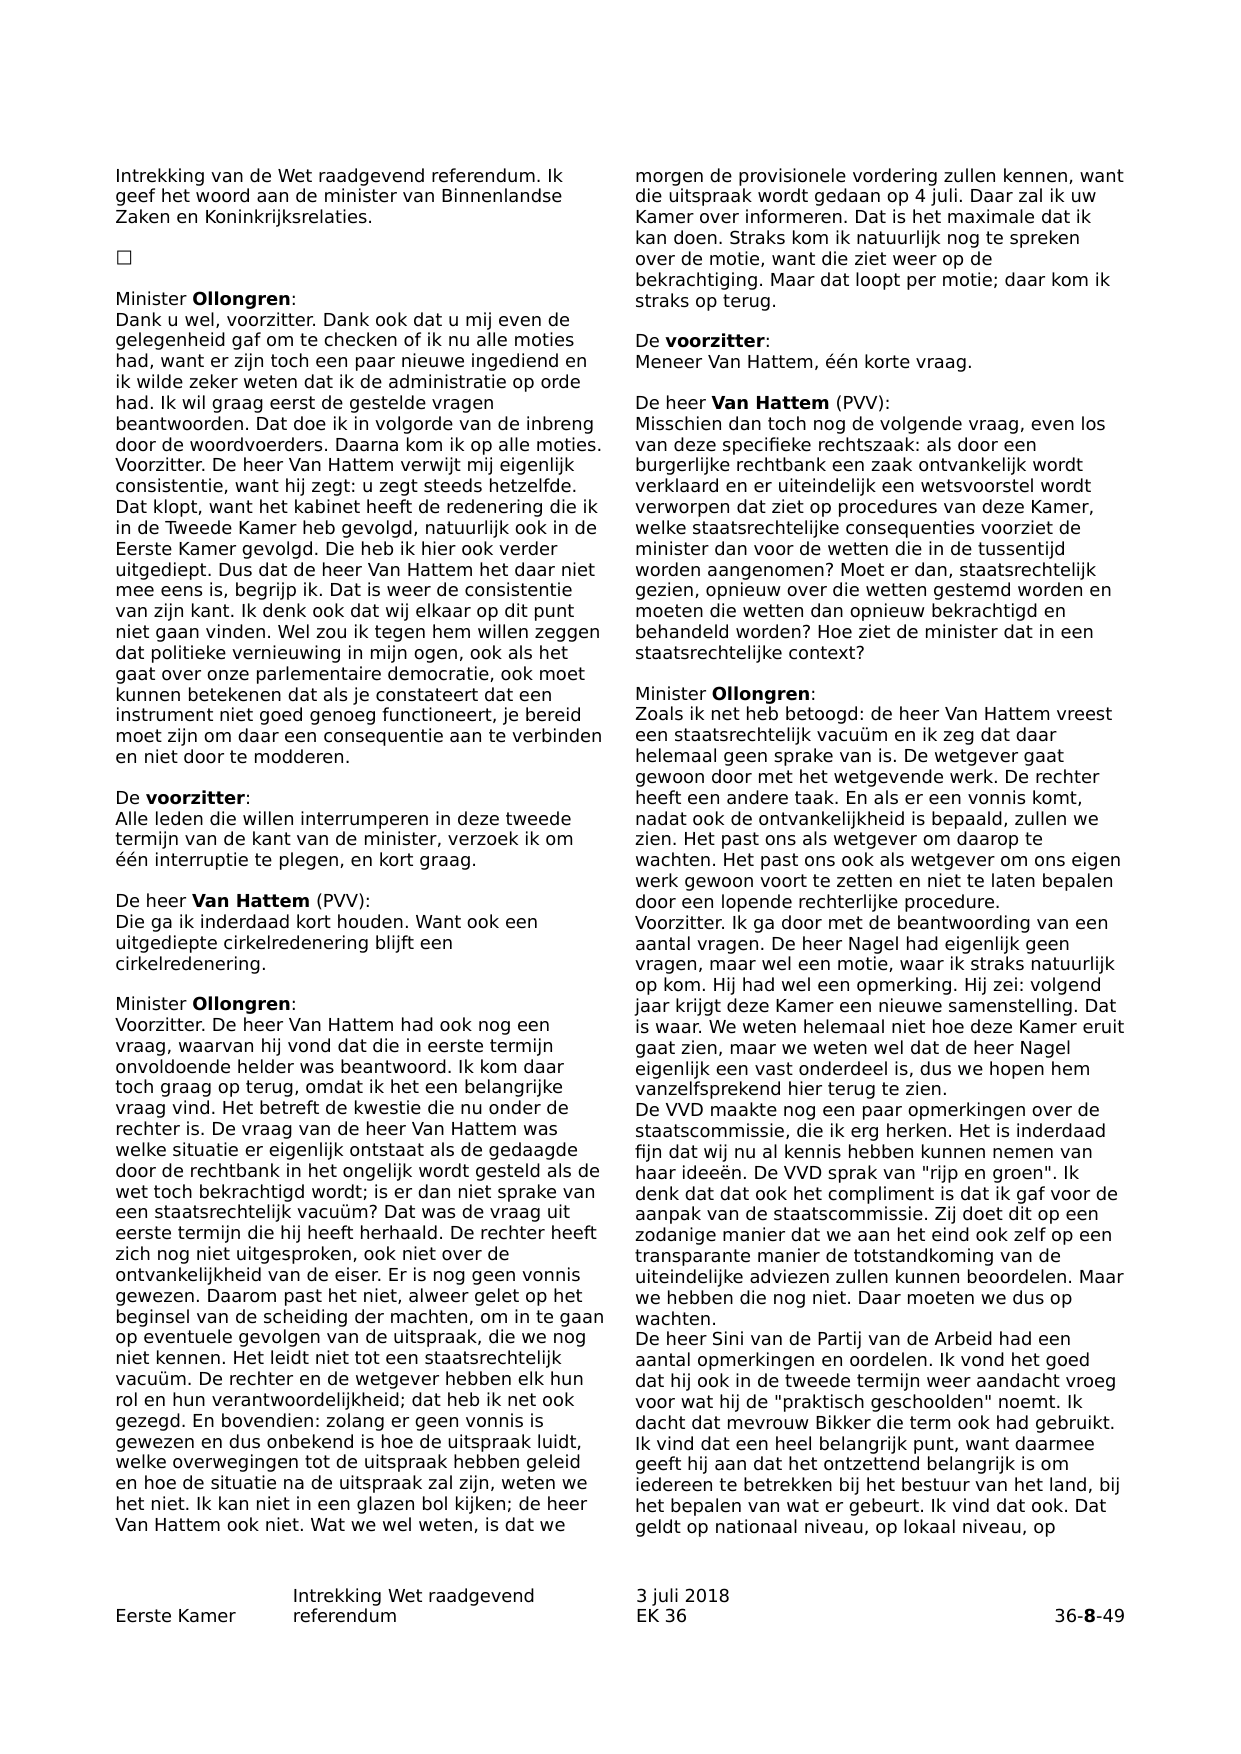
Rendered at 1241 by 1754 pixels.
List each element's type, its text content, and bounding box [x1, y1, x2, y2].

text Intrekking van de Wet raadgevend referendum. Ik geef het woord aan de minister van Binnenlandse Zaken en Koninkrijksrelaties. [115, 165, 605, 228]
text ⬜ [115, 248, 605, 268]
text Meneer Van Hattem, één korte vraag. [635, 352, 1125, 373]
text Minister Ollongren: [115, 288, 605, 309]
text Minister Ollongren: [635, 683, 1125, 704]
text Voorzitter. De heer Van Hattem had ook nog een vraag, waarvan hij vond dat die in eerste termijn onvoldoende helder was beantwoord. Ik kom daar toch graag op terug, omdat ik het een belangrijke vraag vind. Het betreft de kwestie die nu onder de rechter is. De vraag van de heer Van Hattem was welke situatie er eigenlijk ontstaat als de gedaagde door de rechtbank in het ongelijk wordt gesteld als de wet toch bekrachtigd wordt; is er dan niet sprake van een staatsrechtelijk vacuüm? Dat was de vraag uit eerste termijn die hij heeft herhaald. De rechter heeft zich nog niet uitgesproken, ook niet over de ontvankelijkheid van de eiser. Er is nog geen vonnis gewezen. Daarom past het niet, alweer gelet op het beginsel van de scheiding der machten, om in te gaan op eventuele gevolgen van de uitspraak, die we nog niet kennen. Het leidt niet tot een staatsrechtelijk vacuüm. De rechter en de wetgever hebben elk hun rol en hun verantwoordelijkheid; dat heb ik net ook gezegd. En bovendien: zolang er geen vonnis is gewezen en dus onbekend is hoe de uitspraak luidt, welke overwegingen tot de uitspraak hebben geleid en hoe de situatie na de uitspraak zal zijn, weten we het niet. Ik kan niet in een glazen bol kijken; de heer Van Hattem ook niet. Wat we wel weten, is dat we [115, 1015, 605, 1536]
text De heer Van Hattem (PVV): [115, 891, 605, 912]
text Voorzitter. De heer Van Hattem verwijt mij eigenlijk consistentie, want hij zegt: u zegt steeds hetzelfde. Dat klopt, want het kabinet heeft de redenering die ik in de Tweede Kamer heb gevolgd, natuurlijk ook in de Eerste Kamer gevolgd. Die heb ik hier ook verder uitgediept. Dus dat de heer Van Hattem het daar niet mee eens is, begrijp ik. Dat is weer de consistentie van zijn kant. Ik denk ook dat wij elkaar op dit punt niet gaan vinden. Wel zou ik tegen hem willen zeggen dat politieke vernieuwing in mijn ogen, ook als het gaat over onze parlementaire democratie, ook moet kunnen betekenen dat als je constateert dat een instrument niet goed genoeg functioneert, je bereid moet zijn om daar een consequentie aan te verbinden en niet door te modderen. [115, 455, 605, 768]
text Die ga ik inderdaad kort houden. Want ook een uitgediepte cirkelredenering blijft een cirkelredenering. [115, 912, 605, 974]
text morgen de provisionele vordering zullen kennen, want die uitspraak wordt gedaan op 4 juli. Daar zal ik uw Kamer over informeren. Dat is het maximale dat ik kan doen. Straks kom ik natuurlijk nog te spreken over de motie, want die ziet weer op de bekrachtiging. Maar dat loopt per motie; daar kom ik straks op terug. [635, 165, 1125, 311]
text De VVD maakte nog een paar opmerkingen over de staatscommissie, die ik erg herken. Het is inderdaad fijn dat wij nu al kennis hebben kunnen nemen van haar ideeën. De VVD sprak van "rijp en groen". Ik denk dat dat ook het compliment is dat ik gaf voor de aanpak van de staatscommissie. Zij doet dit op een zodanige manier dat we aan het eind ook zelf op een transparante manier de totstandkoming van de uiteindelijke adviezen zullen kunnen beoordelen. Maar we hebben die nog niet. Daar moeten we dus op wachten. [635, 1100, 1125, 1329]
text Alle leden die willen interrumperen in deze tweede termijn van de kant van de minister, verzoek ik om één interruptie te plegen, en kort graag. [115, 808, 605, 871]
text Minister Ollongren: [115, 994, 605, 1015]
text Zoals ik net heb betoogd: de heer Van Hattem vreest een staatsrechtelijk vacuüm en ik zeg dat daar helemaal geen sprake van is. De wetgever gaat gewoon door met het wetgevende werk. De rechter heeft een andere taak. En als er een vonnis komt, nadat ook de ontvankelijkheid is bepaald, zullen we zien. Het past ons als wetgever om daarop te wachten. Het past ons ook als wetgever om ons eigen werk gewoon voort te zetten en niet te laten bepalen door een lopende rechterlijke procedure. [635, 704, 1125, 912]
text De voorzitter: [115, 788, 605, 808]
text Voorzitter. Ik ga door met de beantwoording van een aantal vragen. De heer Nagel had eigenlijk geen vragen, maar wel een motie, waar ik straks natuurlijk op kom. Hij had wel een opmerking. Hij zei: volgend jaar krijgt deze Kamer een nieuwe samenstelling. Dat is waar. We weten helemaal niet hoe deze Kamer eruit gaat zien, maar we weten wel dat de heer Nagel eigenlijk een vast onderdeel is, dus we hopen hem vanzelfsprekend hier terug te zien. [635, 912, 1125, 1100]
text Misschien dan toch nog de volgende vraag, even los van deze specifieke rechtszaak: als door een burgerlijke rechtbank een zaak ontvankelijk wordt verklaard en er uiteindelijk een wetsvoorstel wordt verworpen dat ziet op procedures van deze Kamer, welke staatsrechtelijke consequenties voorziet de minister dan voor de wetten die in de tussentijd worden aangenomen? Moet er dan, staatsrechtelijk gezien, opnieuw over die wetten gestemd worden en moeten die wetten dan opnieuw bekrachtigd en behandeld worden? Hoe ziet de minister dat in een staatsrechtelijke context? [635, 413, 1125, 663]
text De heer Van Hattem (PVV): [635, 393, 1125, 413]
text De heer Sini van de Partij van de Arbeid had een aantal opmerkingen en oordelen. Ik vond het goed dat hij ook in de tweede termijn weer aandacht vroeg voor wat hij de "praktisch geschoolden" noemt. Ik dacht dat mevrouw Bikker die term ook had gebruikt. Ik vind dat een heel belangrijk punt, want daarmee geeft hij aan dat het ontzettend belangrijk is om iedereen te betrekken bij het bestuur van het land, bij het bepalen van wat er gebeurt. Ik vind dat ook. Dat geldt op nationaal niveau, op lokaal niveau, op [635, 1329, 1125, 1537]
text De voorzitter: [635, 331, 1125, 352]
text Dank u wel, voorzitter. Dank ook dat u mij even de gelegenheid gaf om te checken of ik nu alle moties had, want er zijn toch een paar nieuwe ingediend en ik wilde zeker weten dat ik de administratie op orde had. Ik wil graag eerst de gestelde vragen beantwoorden. Dat doe ik in volgorde van de inbreng door de woordvoerders. Daarna kom ik op alle moties. [115, 309, 605, 455]
